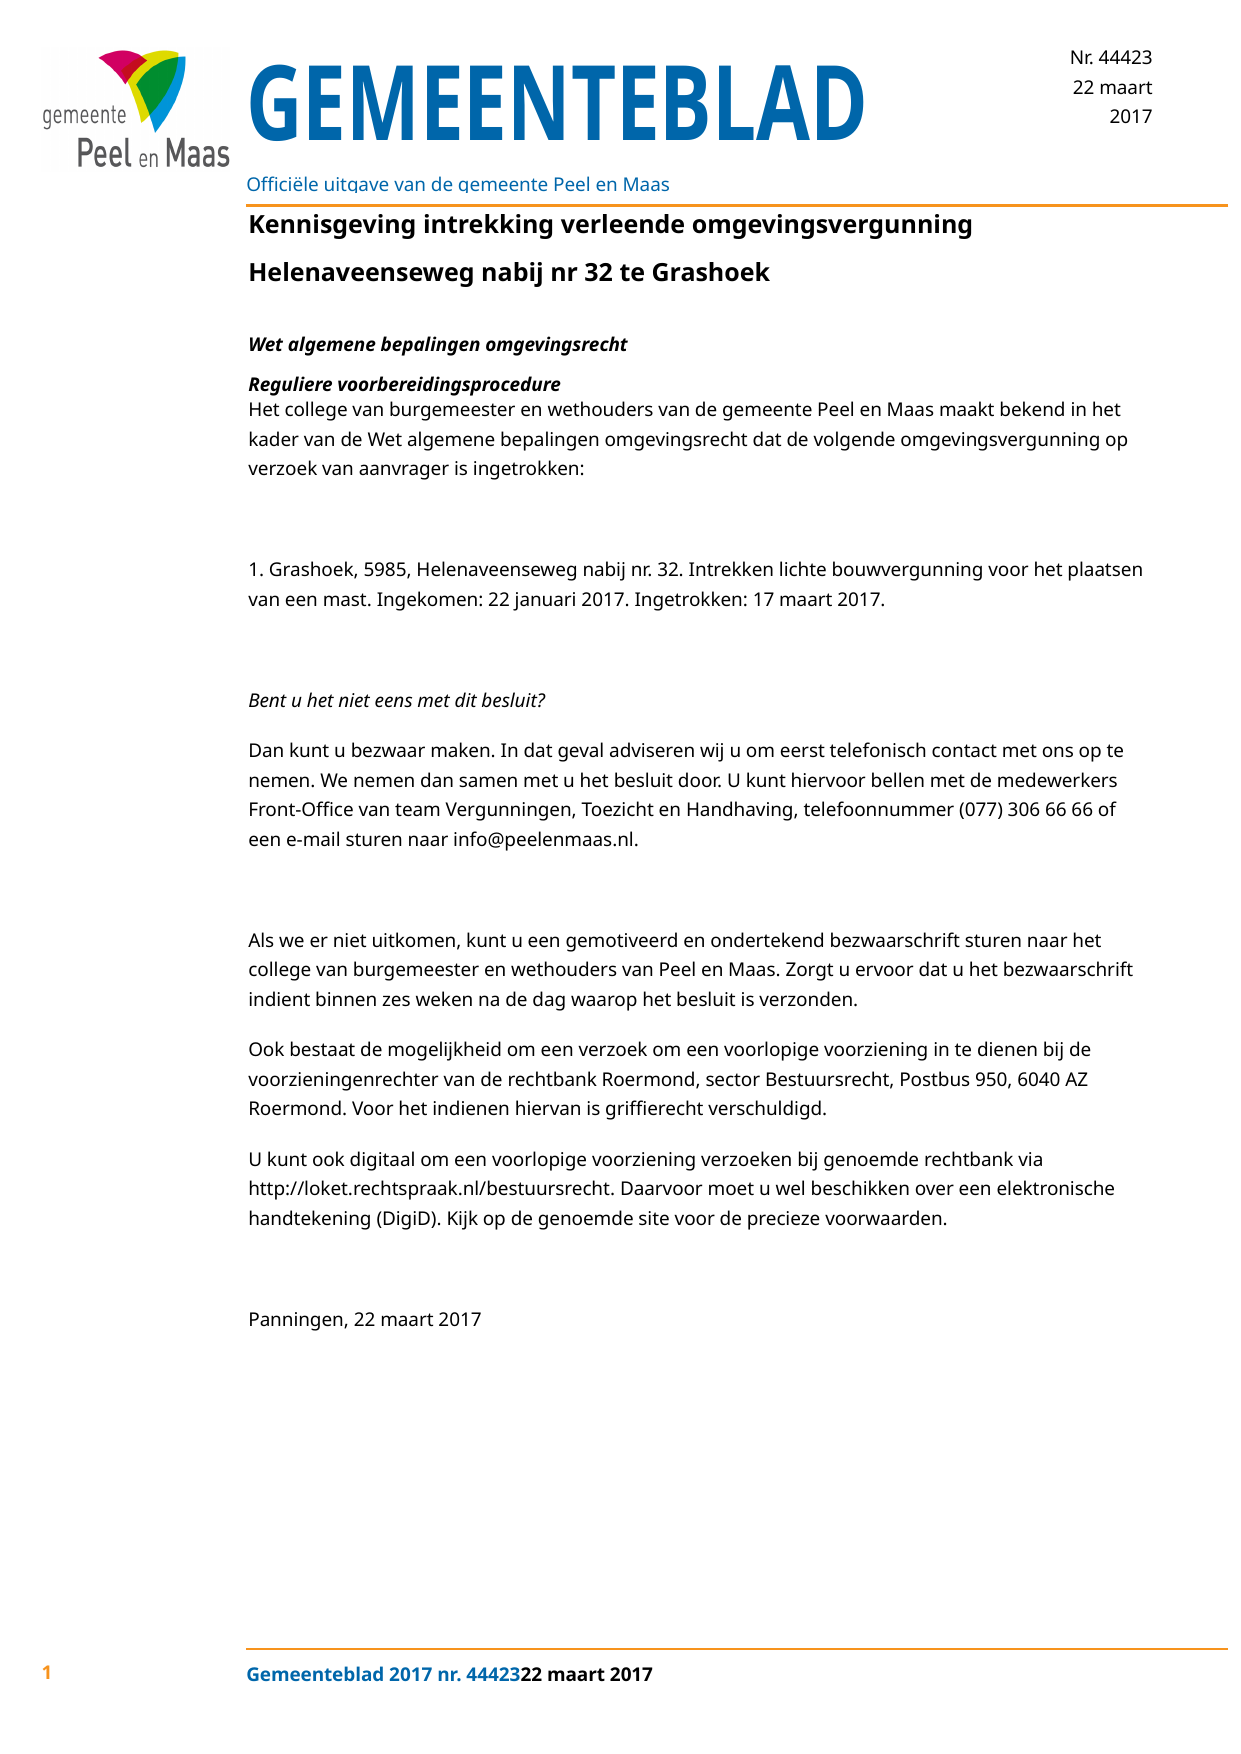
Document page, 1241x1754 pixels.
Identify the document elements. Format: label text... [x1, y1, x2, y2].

text Ook bestaat de mogelijkheid om een verzoek om een voorlopige voorziening in te dienen bij de voorzieningenrechter van de rechtbank Roermond, sector Bestuursrecht, Postbus 950, 6040 AZ Roermond. Voor het indienen hiervan is griffierecht verschuldigd. [248, 1036, 1152, 1121]
text Dan kunt u bezwaar maken. In dat geval adviseren wij u om eerst telefonisch contact met ons op te nemen. We nemen dan samen met u het besluit door. U kunt hiervoor bellen met de medewerkers Front-Office van team Vergunningen, Toezicht en Handhaving, telefoonnummer (077) 306 66 66 of een e-mail sturen naar info@peelenmaas.nl. [248, 737, 1152, 852]
picture [41, 47, 231, 172]
text Wet algemene bepalingen omgevingsrecht [248, 331, 1152, 357]
text 1. Grashoek, 5985, Helenaveenseweg nabij nr. 32. Intrekken lichte bouwvergunning voor het plaatsen van een mast. Ingekomen: 22 januari 2017. Ingetrokken: 17 maart 2017. [248, 556, 1152, 612]
text Bent u het niet eens met dit besluit? [248, 687, 1152, 713]
text Panningen, 22 maart 2017 [248, 1306, 1152, 1332]
text U kunt ook digitaal om een voorlopige voorziening verzoeken bij genoemde rechtbank via http://loket.rechtspraak.nl/bestuursrecht. Daarvoor moet u wel beschikken over een elektronische handtekening (DigiD). Kijk op de genoemde site voor de precieze voorwaarden. [248, 1146, 1152, 1231]
text Kennisgeving intrekking verleende omgevingsvergunning Helenaveenseweg nabij nr 32 te Grashoek [248, 207, 1152, 288]
text Als we er niet uitkomen, kunt u een gemotiveerd en ondertekend bezwaarschrift sturen naar het college van burgemeester en wethouders van Peel en Maas. Zorgt u ervoor dat u het bezwaarschrift indient binnen zes weken na de dag waarop het besluit is verzonden. [248, 927, 1152, 1012]
text Reguliere voorbereidingsprocedure [248, 371, 1152, 396]
text Het college van burgemeester en wethouders van de gemeente Peel en Maas maakt bekend in het kader van de Wet algemene bepalingen omgevingsrecht dat de volgende omgevingsvergunning op verzoek van aanvrager is ingetrokken: [248, 396, 1152, 481]
